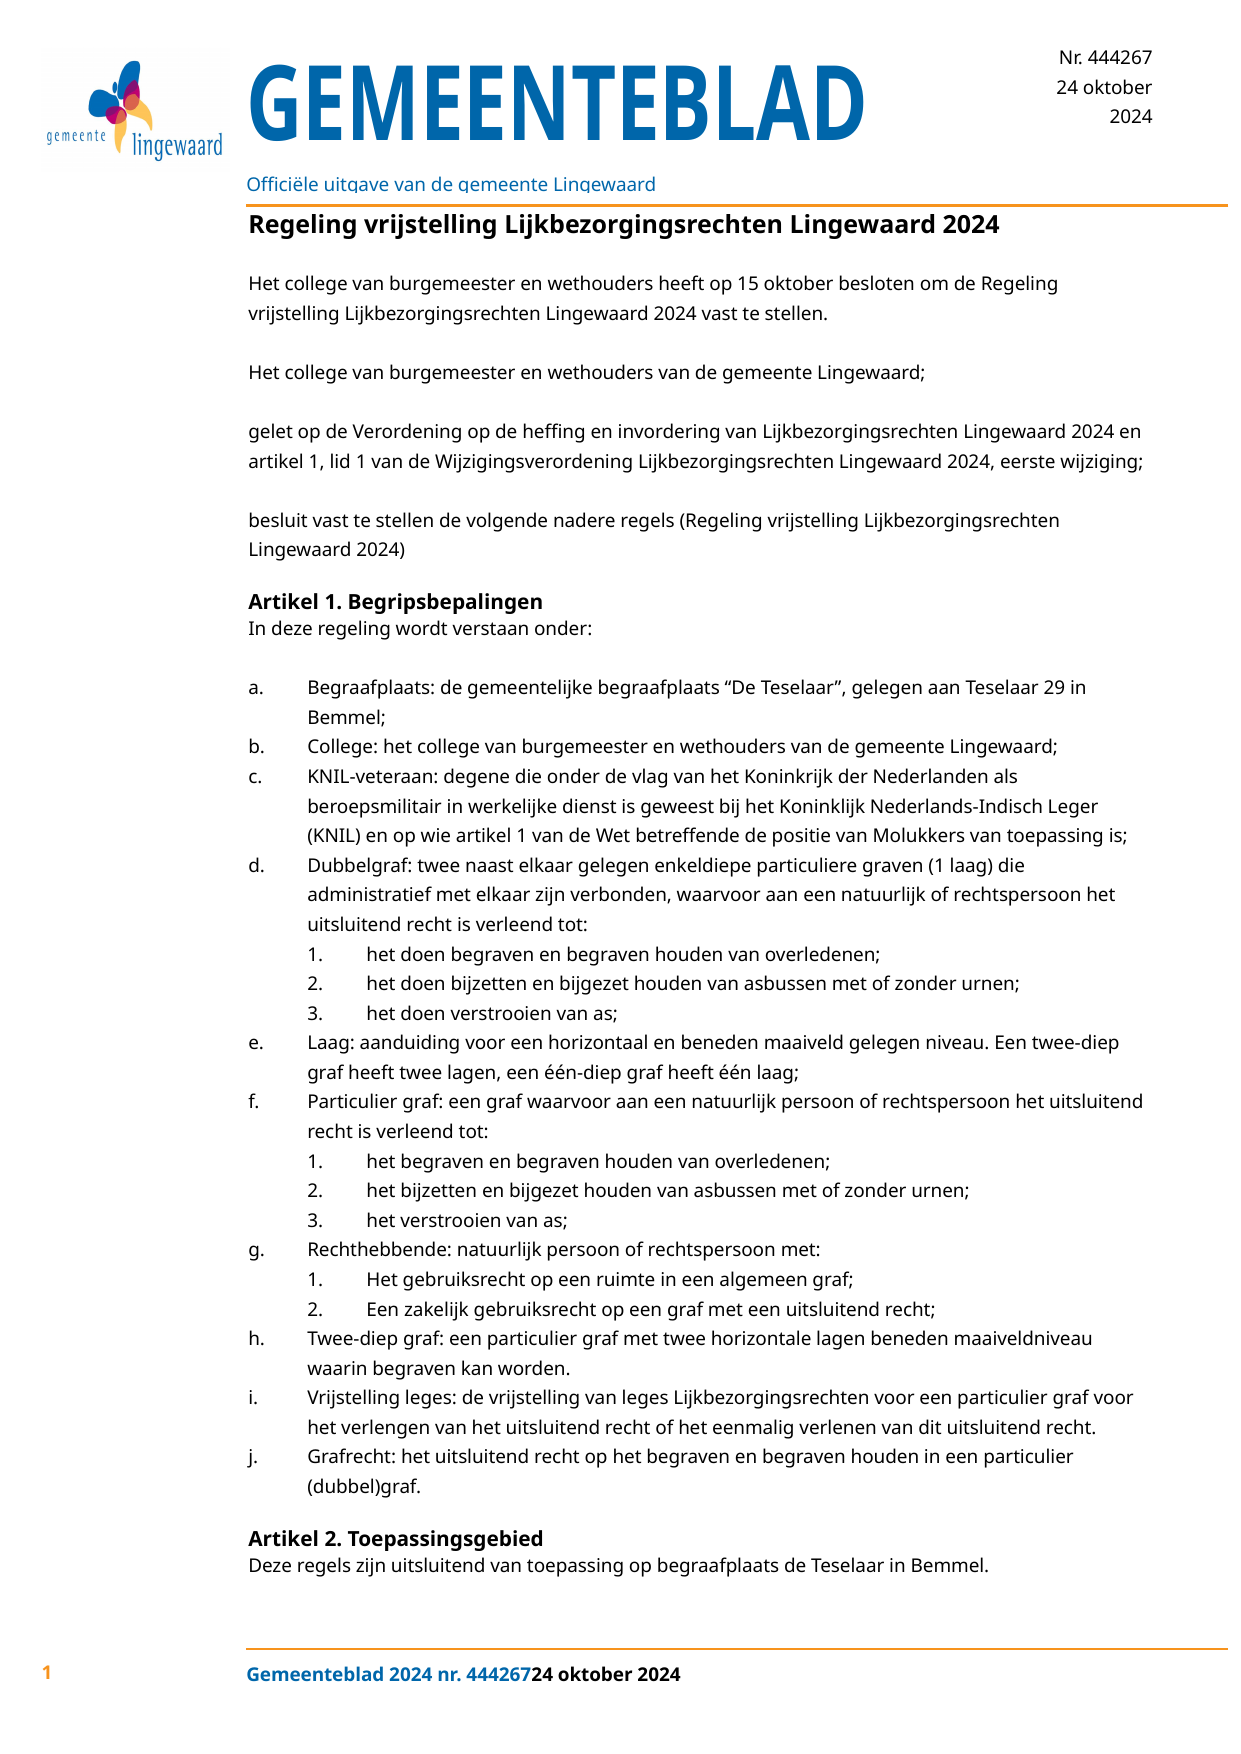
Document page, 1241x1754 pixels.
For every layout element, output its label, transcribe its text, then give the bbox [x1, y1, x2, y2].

text Artikel 2. Toepassingsgebied [248, 1524, 1152, 1552]
list Grafrecht: het uitsluitend recht op het begraven en begraven houden in een particulier (dubbel)graf. [248, 1444, 1152, 1499]
list Twee-diep graf: een particulier graf met twee horizontale lagen beneden maaiveldniveau waarin begraven kan worden. [248, 1325, 1152, 1381]
text Regeling vrijstelling Lijkbezorgingsrechten Lingewaard 2024 [248, 207, 1152, 241]
text Artikel 1. Begripsbepalingen [248, 587, 1152, 615]
list het doen verstrooien van as; [307, 1000, 1152, 1026]
list KNIL-veteraan: degene die onder de vlag van het Koninkrijk der Nederlanden als beroepsmilitair in werkelijke dienst is geweest bij het Koninklijk Nederlands-Indisch Leger (KNIL) en op wie artikel 1 van de Wet betreffende de positie van Molukkers van toepassing is; [248, 763, 1152, 848]
list Het gebruiksrecht op een ruimte in een algemeen graf; [307, 1266, 1152, 1292]
list het doen bijzetten en bijgezet houden van asbussen met of zonder urnen; [307, 970, 1152, 996]
list College: het college van burgemeester en wethouders van de gemeente Lingewaard; [248, 734, 1152, 759]
text Het college van burgemeester en wethouders van de gemeente Lingewaard; [248, 359, 1152, 385]
picture [41, 47, 231, 172]
text gelet op de Verordening op de heffing en invordering van Lijkbezorgingsrechten Lingewaard 2024 en artikel 1, lid 1 van de Wijzigingsverordening Lijkbezorgingsrechten Lingewaard 2024, eerste wijziging; [248, 418, 1152, 473]
list het verstrooien van as; [307, 1207, 1152, 1233]
list het doen begraven en begraven houden van overledenen; [307, 941, 1152, 967]
list Een zakelijk gebruiksrecht op een graf met een uitsluitend recht; [307, 1296, 1152, 1322]
list het bijzetten en bijgezet houden van asbussen met of zonder urnen; [307, 1177, 1152, 1203]
list Dubbelgraf: twee naast elkaar gelegen enkeldiepe particuliere graven (1 laag) die administratief met elkaar zijn verbonden, waarvoor aan een natuurlijk of rechtspersoon het uitsluitend recht is verleend tot: [248, 852, 1152, 937]
list Particulier graf: een graf waarvoor aan een natuurlijk persoon of rechtspersoon het uitsluitend recht is verleend tot: [248, 1089, 1152, 1144]
text Deze regels zijn uitsluitend van toepassing op begraafplaats de Teselaar in Bemmel. [248, 1552, 1152, 1578]
text besluit vast te stellen de volgende nadere regels (Regeling vrijstelling Lijkbezorgingsrechten Lingewaard 2024) [248, 507, 1152, 562]
text In deze regeling wordt verstaan onder: [248, 615, 1152, 641]
list Begraafplaats: de gemeentelijke begraafplaats “De Teselaar”, gelegen aan Teselaar 29 in Bemmel; [248, 674, 1152, 730]
text Het college van burgemeester en wethouders heeft op 15 oktober besloten om de Regeling vrijstelling Lijkbezorgingsrechten Lingewaard 2024 vast te stellen. [248, 270, 1152, 326]
list Vrijstelling leges: de vrijstelling van leges Lijkbezorgingsrechten voor een particulier graf voor het verlengen van het uitsluitend recht of het eenmalig verlenen van dit uitsluitend recht. [248, 1384, 1152, 1440]
list het begraven en begraven houden van overledenen; [307, 1148, 1152, 1174]
list Laag: aanduiding voor een horizontaal en beneden maaiveld gelegen niveau. Een twee-diep graf heeft twee lagen, een één-diep graf heeft één laag; [248, 1029, 1152, 1085]
list Rechthebbende: natuurlijk persoon of rechtspersoon met: [248, 1237, 1152, 1262]
